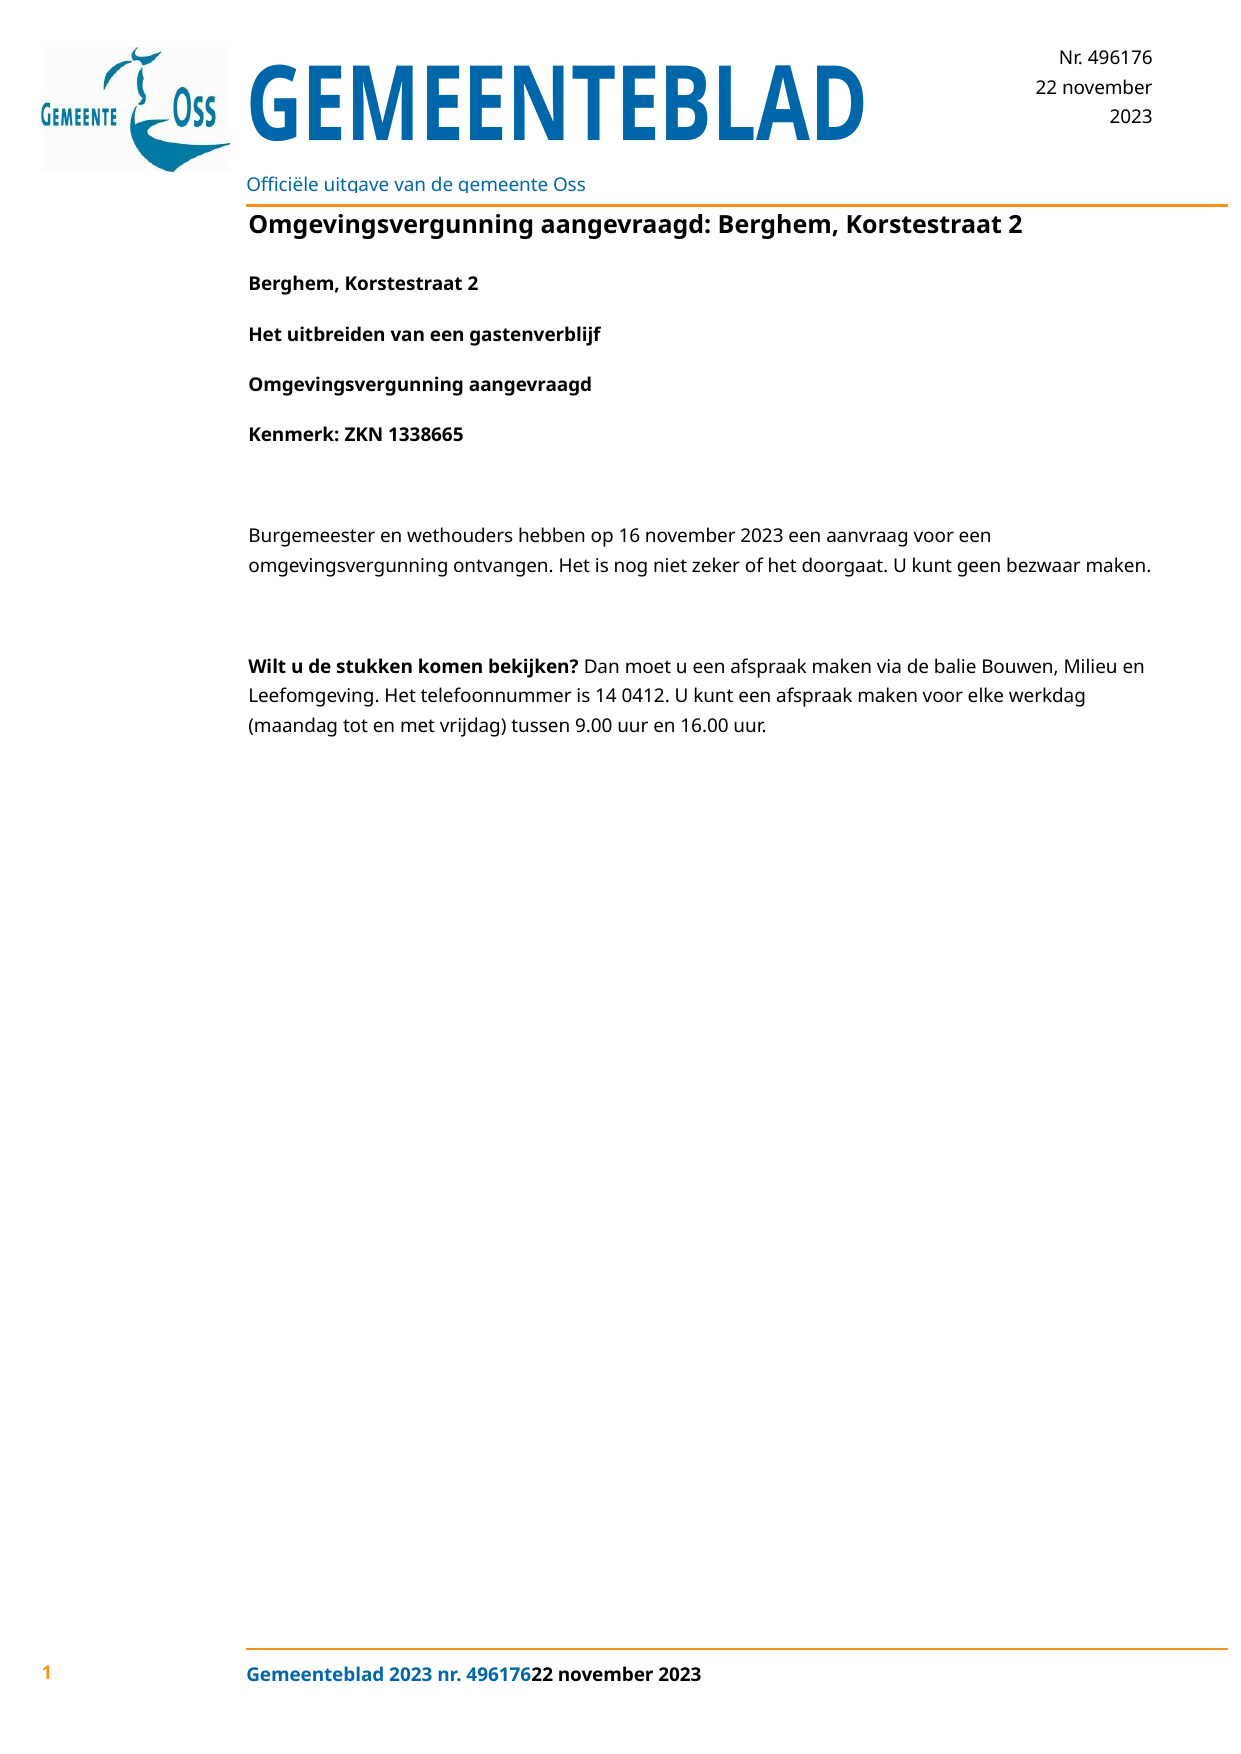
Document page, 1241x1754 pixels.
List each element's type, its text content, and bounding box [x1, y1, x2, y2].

text Burgemeester en wethouders hebben op 16 november 2023 een aanvraag voor een omgevingsvergunning ontvangen. Het is nog niet zeker of het doorgaat. U kunt geen bezwaar maken. [248, 522, 1152, 578]
picture [41, 47, 231, 172]
text Omgevingsvergunning aangevraagd [248, 371, 1152, 397]
text Het uitbreiden van een gastenverblijf [248, 321, 1152, 346]
text Berghem, Korstestraat 2 [248, 270, 1152, 296]
text Omgevingsvergunning aangevraagd: Berghem, Korstestraat 2 [248, 207, 1152, 241]
text Kenmerk: ZKN 1338665 [248, 422, 1152, 447]
text Wilt u de stukken komen bekijken? Dan moet u een afspraak maken via de balie Bouwen, Milieu en Leefomgeving. Het telefoonnummer is 14 0412. U kunt een afspraak maken voor elke werkdag (maandag tot en met vrijdag) tussen 9.00 uur en 16.00 uur. [248, 653, 1152, 738]
